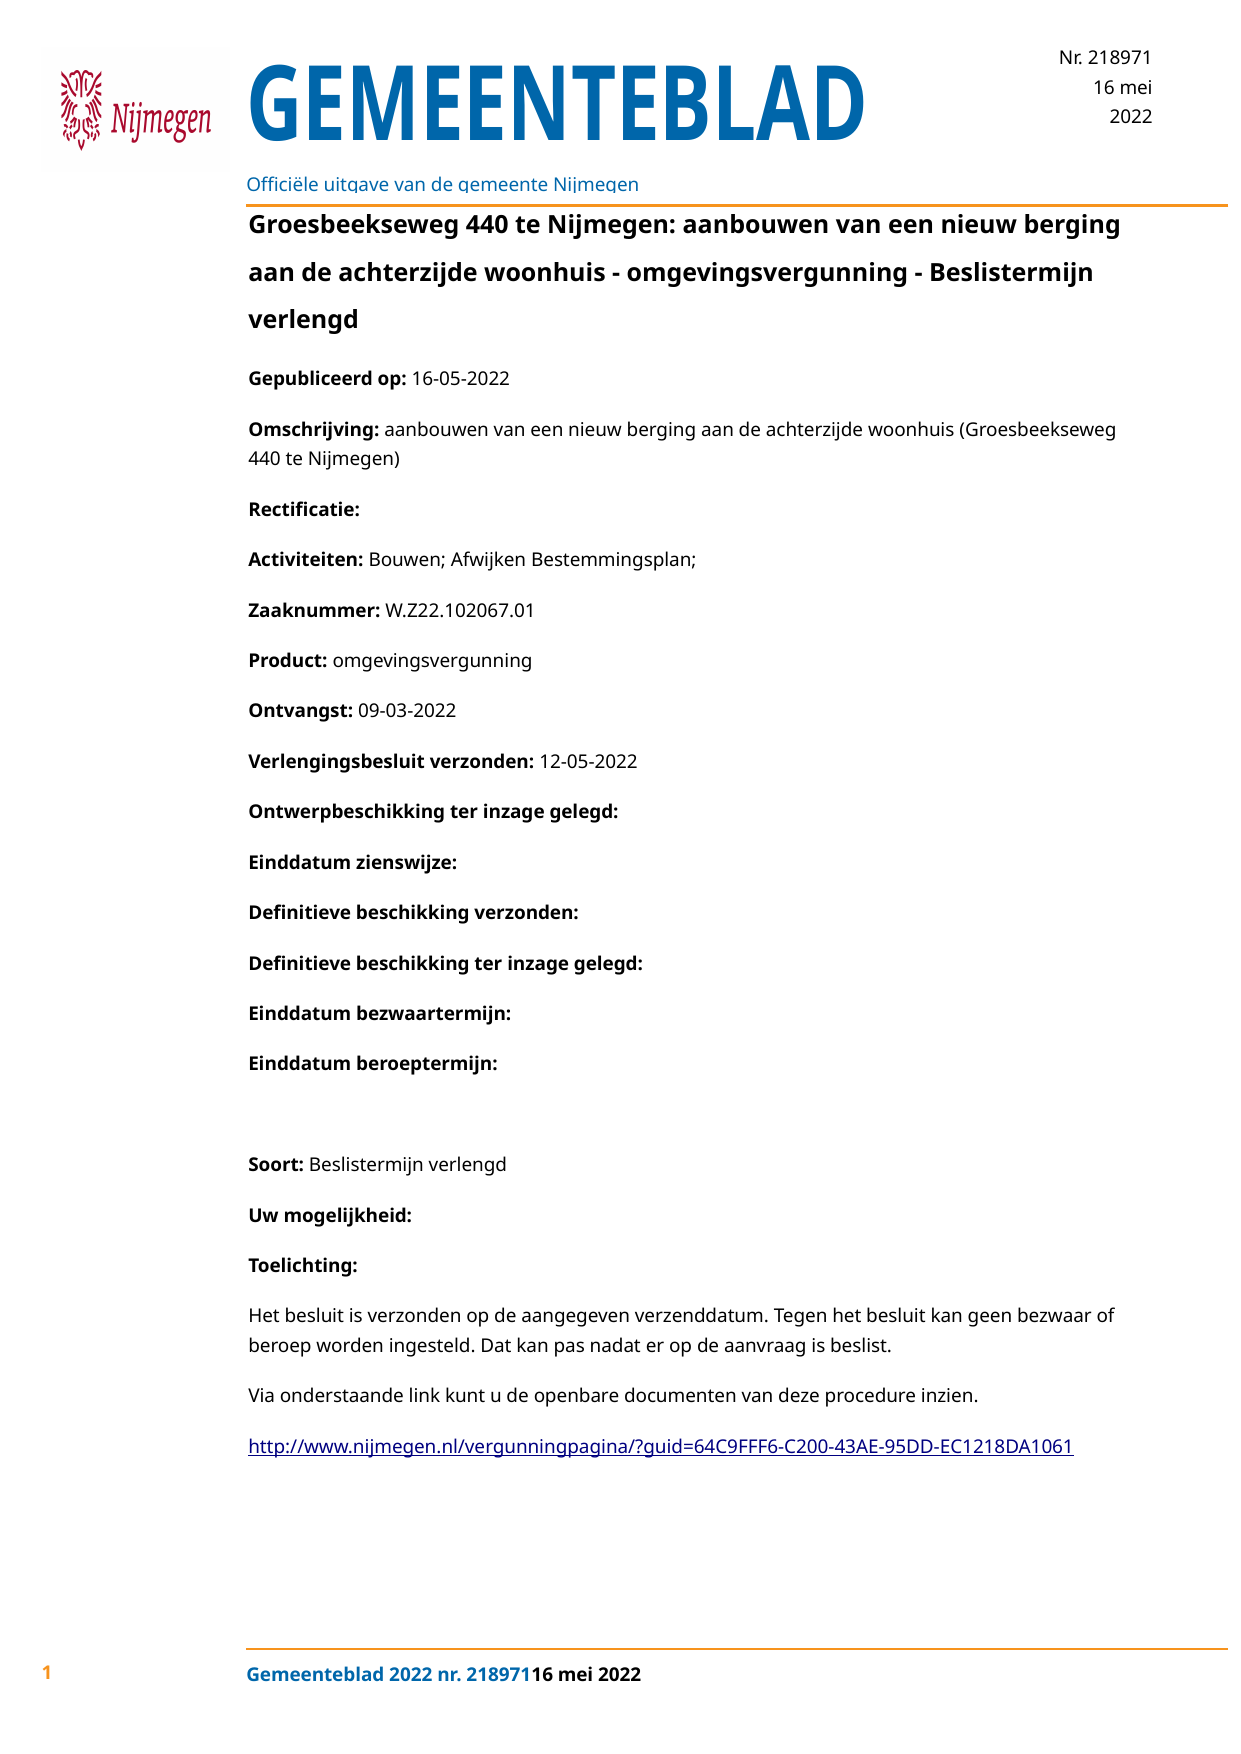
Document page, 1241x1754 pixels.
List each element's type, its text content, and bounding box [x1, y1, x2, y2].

text Zaaknummer: W.Z22.102067.01 [248, 597, 1152, 622]
text Definitieve beschikking verzonden: [248, 899, 1152, 925]
text Rectificatie: [248, 496, 1152, 522]
text Toelichting: [248, 1252, 1152, 1278]
text Omschrijving: aanbouwen van een nieuw berging aan de achterzijde woonhuis (Groesbeekseweg 440 te Nijmegen) [248, 416, 1152, 471]
text Definitieve beschikking ter inzage gelegd: [248, 950, 1152, 975]
text Einddatum beroeptermijn: [248, 1051, 1152, 1076]
text Gepubliceerd op: 16-05-2022 [248, 366, 1152, 391]
text Groesbeekseweg 440 te Nijmegen: aanbouwen van een nieuw berging aan de achterzijde woonhuis - omgevingsvergunning - Beslistermijn verlengd [248, 207, 1152, 336]
text Via onderstaande link kunt u de openbare documenten van deze procedure inzien. [248, 1383, 1152, 1408]
text Ontwerpbeschikking ter inzage gelegd: [248, 798, 1152, 824]
text Het besluit is verzonden op de aangegeven verzenddatum. Tegen het besluit kan geen bezwaar of beroep worden ingesteld. Dat kan pas nadat er op de aanvraag is beslist. [248, 1303, 1152, 1358]
text Ontvangst: 09-03-2022 [248, 698, 1152, 723]
text Einddatum bezwaartermijn: [248, 1000, 1152, 1026]
text Verlengingsbesluit verzonden: 12-05-2022 [248, 748, 1152, 774]
picture [41, 47, 231, 172]
text Product: omgevingsvergunning [248, 647, 1152, 673]
text Uw mogelijkheid: [248, 1202, 1152, 1227]
text Activiteiten: Bouwen; Afwijken Bestemmingsplan; [248, 546, 1152, 572]
text Einddatum zienswijze: [248, 849, 1152, 874]
text http://www.nijmegen.nl/vergunningpagina/?guid=64C9FFF6-C200-43AE-95DD-EC1218DA1061 [248, 1433, 1152, 1459]
text Soort: Beslistermijn verlengd [248, 1151, 1152, 1177]
